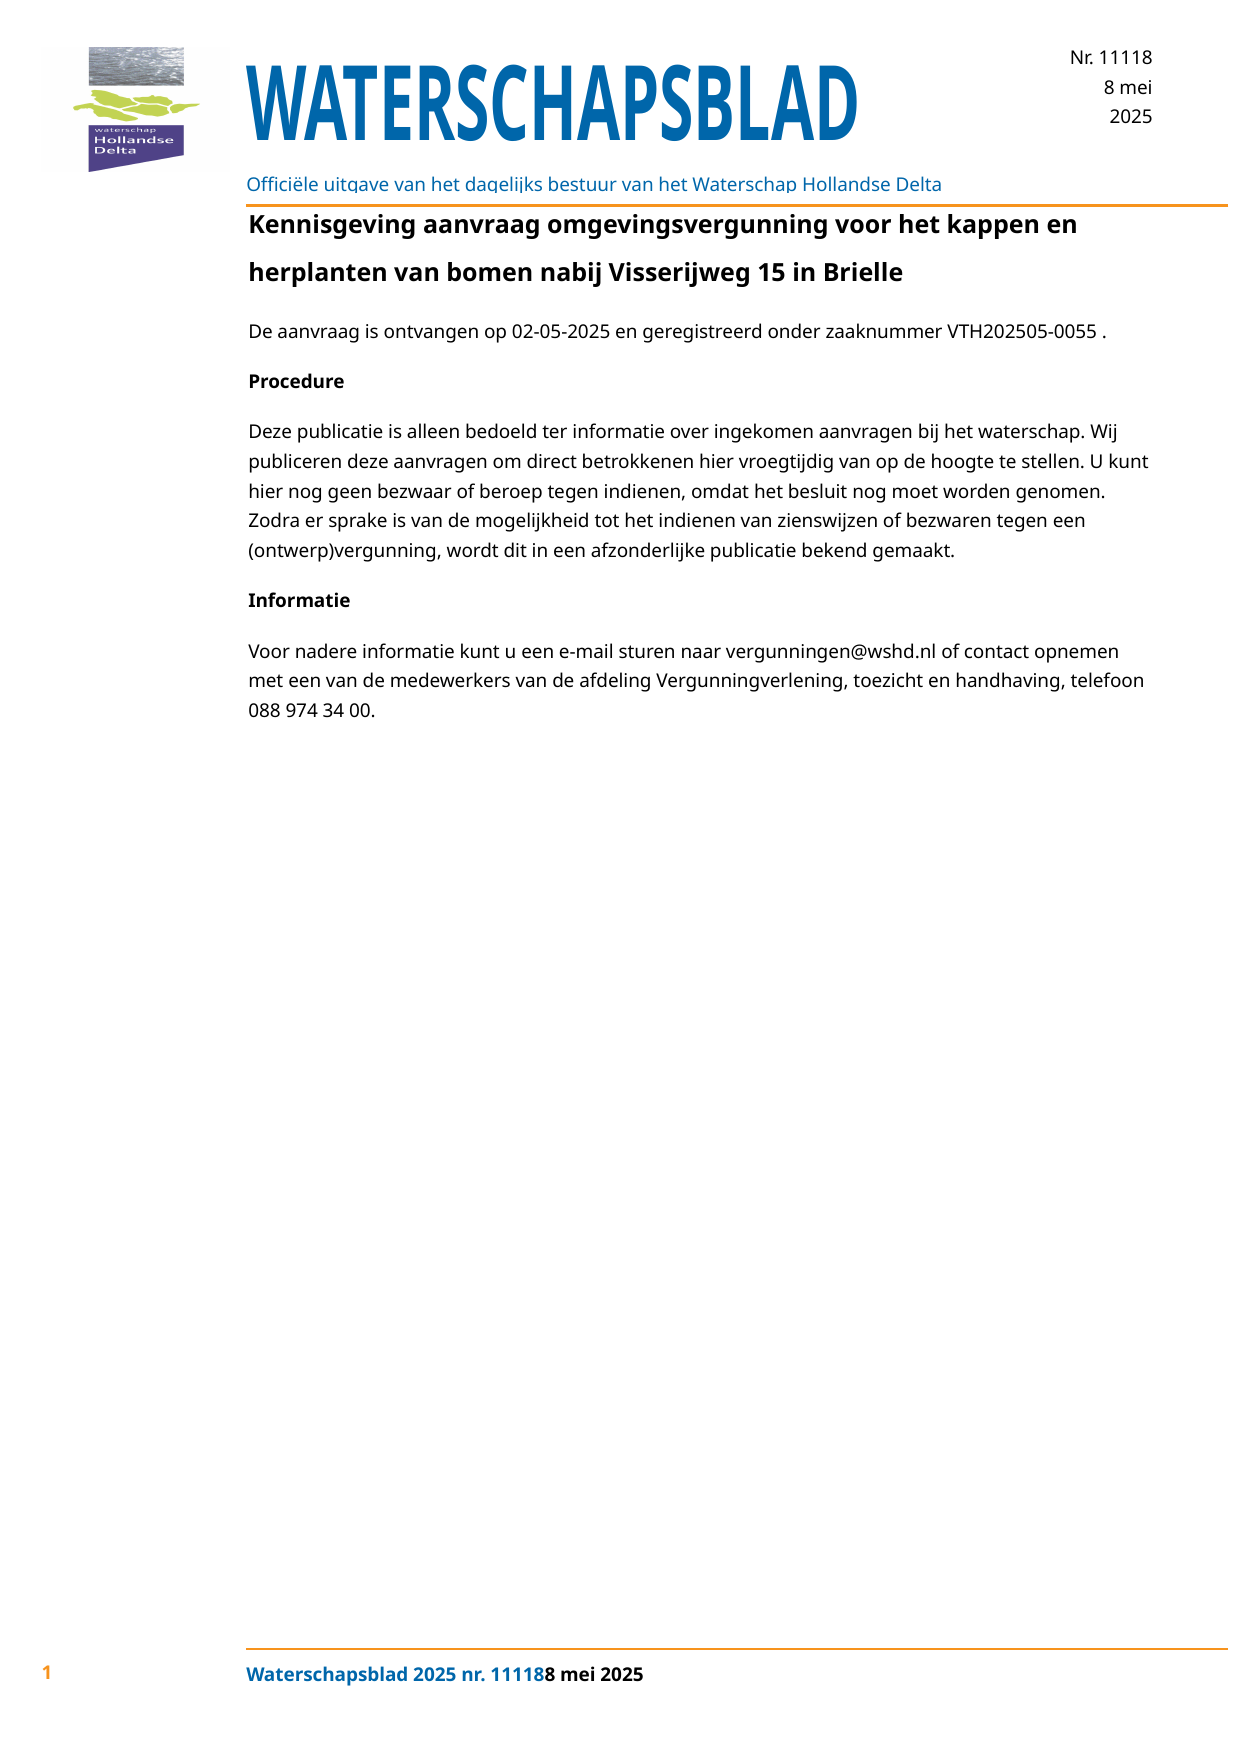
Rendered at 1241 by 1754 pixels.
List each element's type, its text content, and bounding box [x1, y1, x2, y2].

picture [41, 47, 231, 172]
text Informatie [248, 587, 1152, 613]
text De aanvraag is ontvangen op 02-05-2025 en geregistreerd onder zaaknummer VTH202505-0055 . [248, 318, 1152, 344]
text Procedure [248, 368, 1152, 394]
text Kennisgeving aanvraag omgevingsvergunning voor het kappen en herplanten van bomen nabij Visserijweg 15 in Brielle [248, 207, 1152, 288]
text Deze publicatie is alleen bedoeld ter informatie over ingekomen aanvragen bij het waterschap. Wij publiceren deze aanvragen om direct betrokkenen hier vroegtijdig van op de hoogte te stellen. U kunt hier nog geen bezwaar of beroep tegen indienen, omdat het besluit nog moet worden genomen. Zodra er sprake is van de mogelijkheid tot het indienen van zienswijzen of bezwaren tegen een (ontwerp)vergunning, wordt dit in een afzonderlijke publicatie bekend gemaakt. [248, 419, 1152, 563]
text Voor nadere informatie kunt u een e-mail sturen naar vergunningen@wshd.nl of contact opnemen met een van de medewerkers van de afdeling Vergunningverlening, toezicht en handhaving, telefoon 088 974 34 00. [248, 638, 1152, 723]
